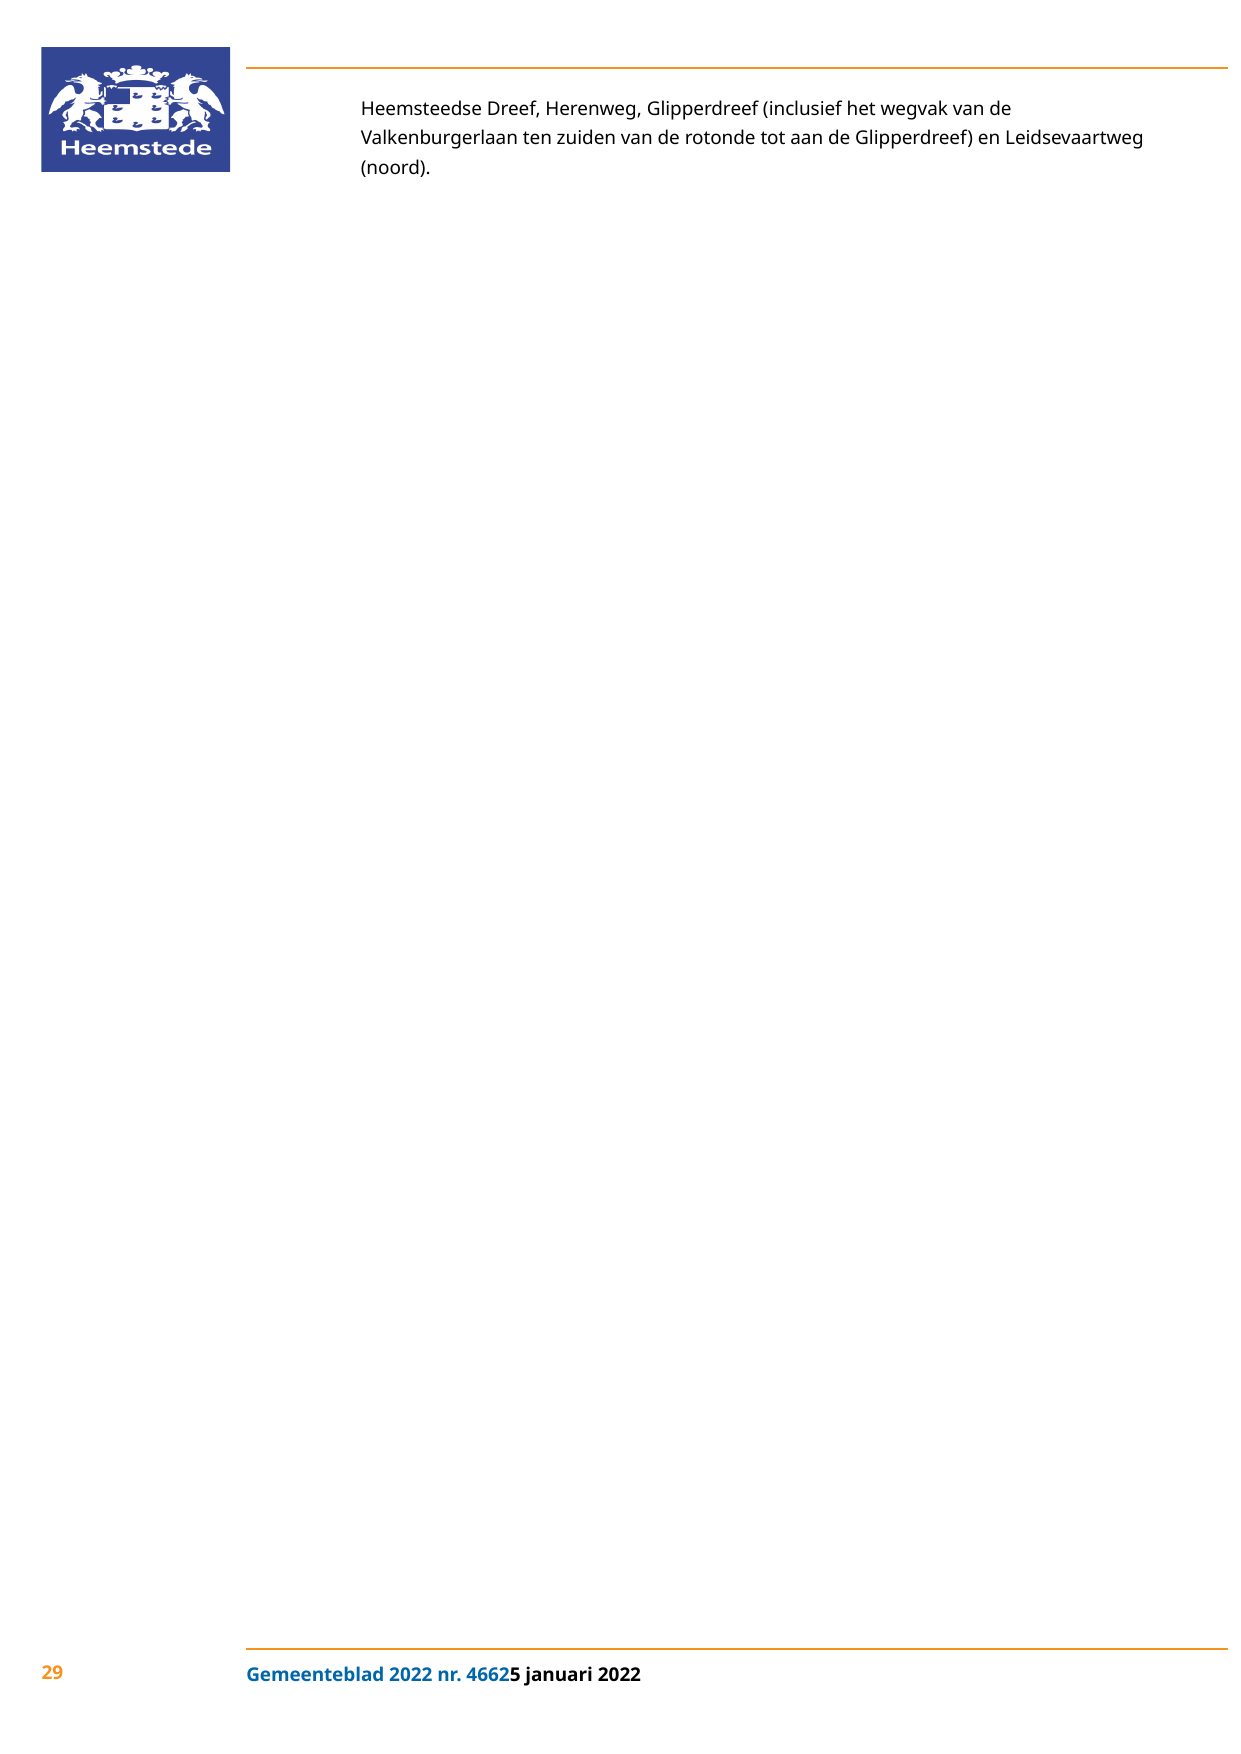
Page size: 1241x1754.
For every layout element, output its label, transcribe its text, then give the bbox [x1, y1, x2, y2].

picture [41, 47, 231, 172]
list Heemsteedse Dreef, Herenweg, Glipperdreef (inclusief het wegvak van de Valkenburgerlaan ten zuiden van de rotonde tot aan de Glipperdreef) en Leidsevaartweg (noord). [323, 95, 1152, 180]
